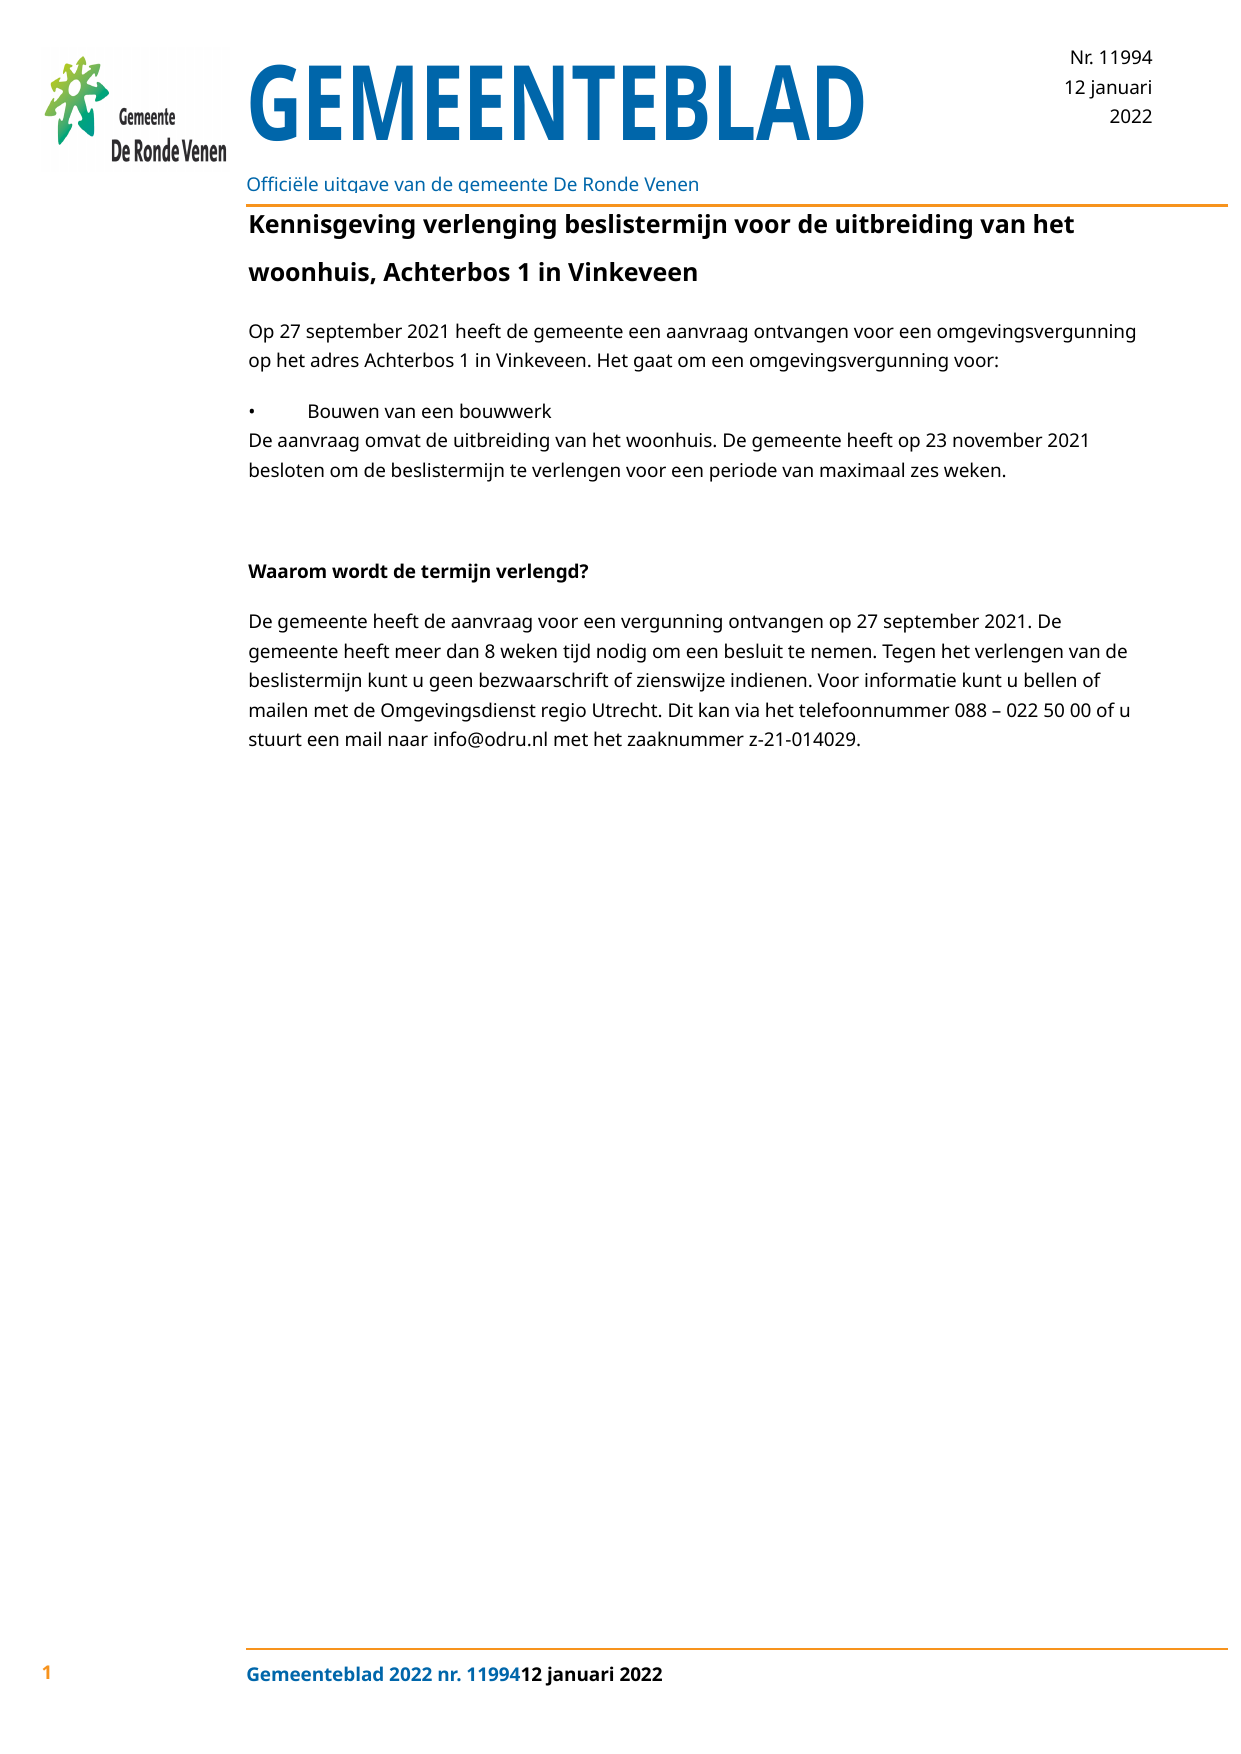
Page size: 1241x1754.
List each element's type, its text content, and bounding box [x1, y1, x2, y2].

picture [41, 47, 231, 172]
text Waarom wordt de termijn verlengd? [248, 558, 1152, 584]
text De gemeente heeft de aanvraag voor een vergunning ontvangen op 27 september 2021. De gemeente heeft meer dan 8 weken tijd nodig om een besluit te nemen. Tegen het verlengen van de beslistermijn kunt u geen bezwaarschrift of zienswijze indienen. Voor informatie kunt u bellen of mailen met de Omgevingsdienst regio Utrecht. Dit kan via het telefoonnummer 088 – 022 50 00 of u stuurt een mail naar info@odru.nl met het zaaknummer z-21-014029. [248, 608, 1152, 752]
list Bouwen van een bouwwerk [248, 398, 1152, 424]
text De aanvraag omvat de uitbreiding van het woonhuis. De gemeente heeft op 23 november 2021 besloten om de beslistermijn te verlengen voor een periode van maximaal zes weken. [248, 427, 1152, 483]
text Kennisgeving verlenging beslistermijn voor de uitbreiding van het woonhuis, Achterbos 1 in Vinkeveen [248, 207, 1152, 288]
text Op 27 september 2021 heeft de gemeente een aanvraag ontvangen voor een omgevingsvergunning op het adres Achterbos 1 in Vinkeveen. Het gaat om een omgevingsvergunning voor: [248, 318, 1152, 373]
